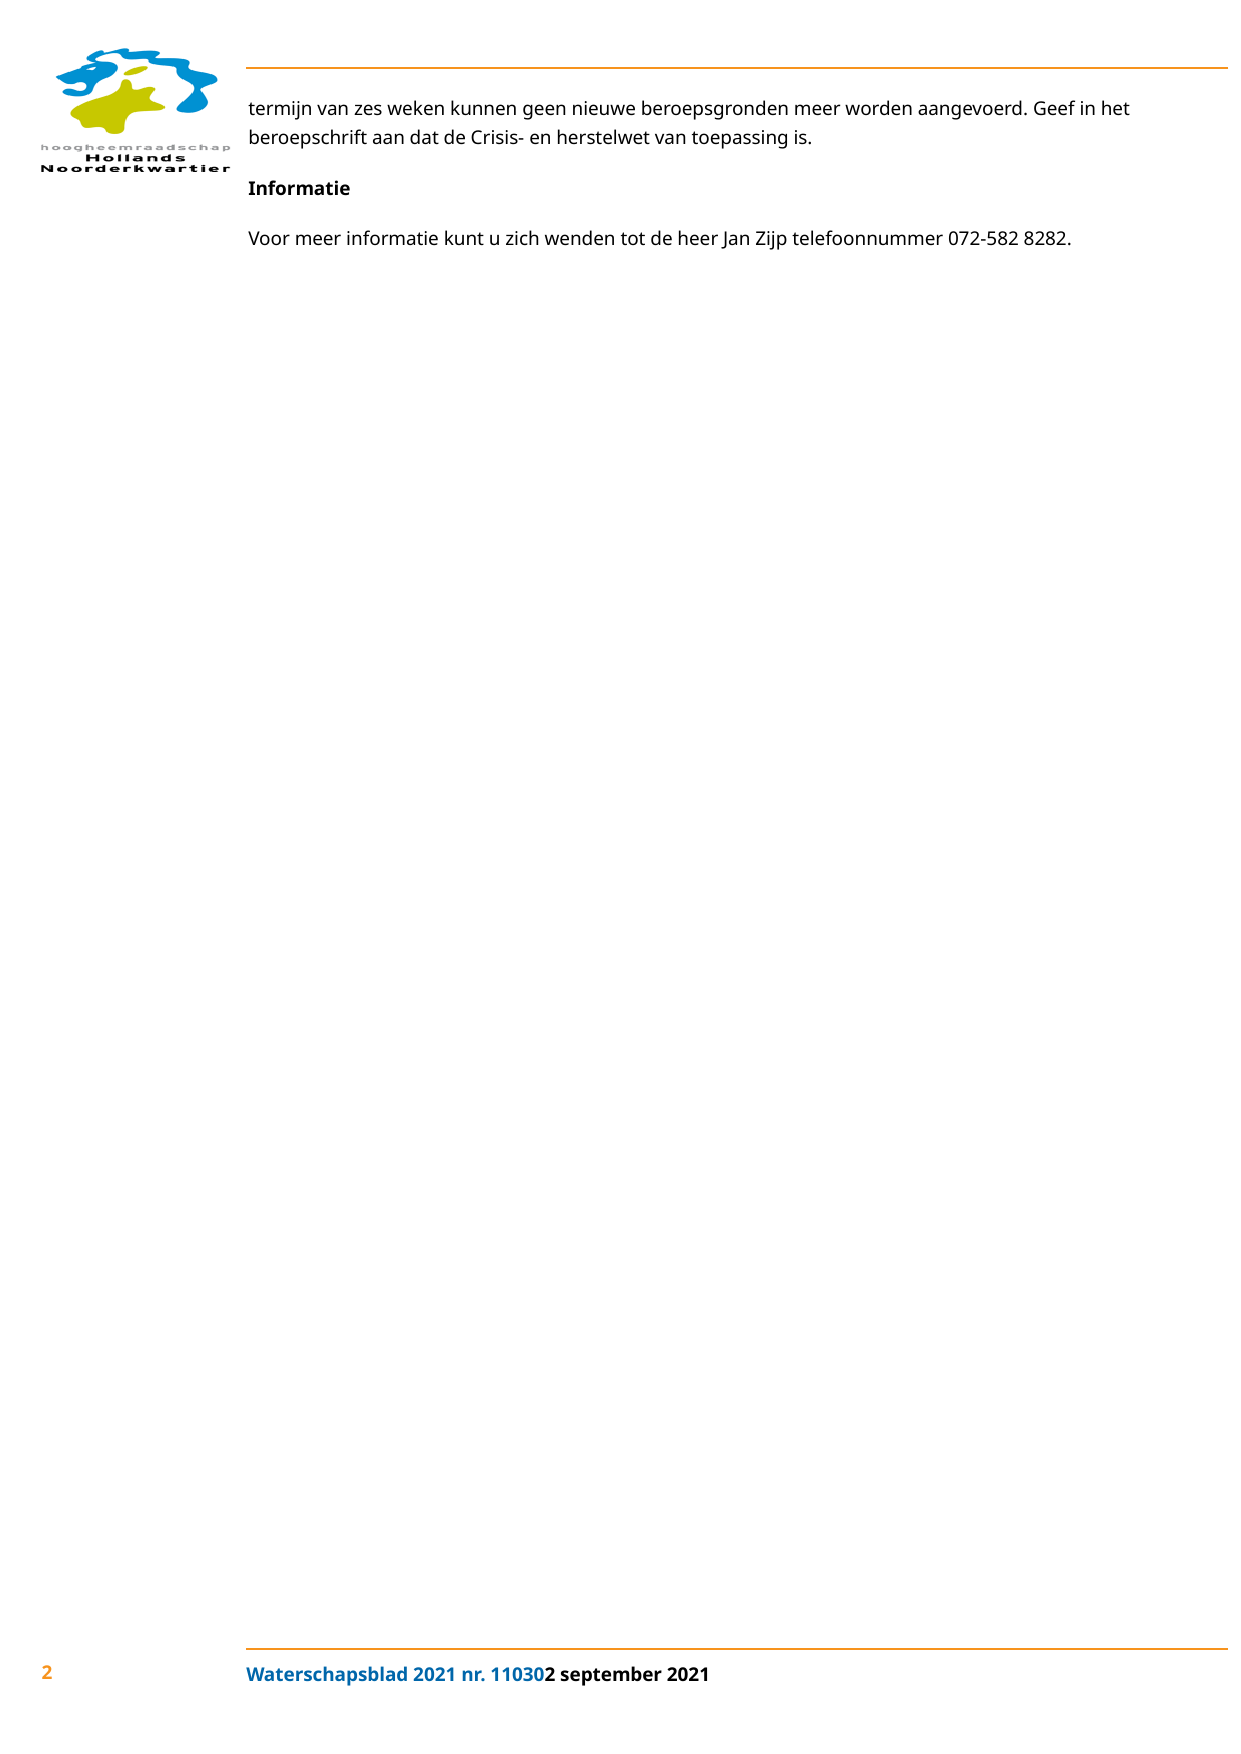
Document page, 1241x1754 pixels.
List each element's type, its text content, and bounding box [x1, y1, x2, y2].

text Informatie [248, 175, 1152, 201]
text termijn van zes weken kunnen geen nieuwe beroepsgronden meer worden aangevoerd. Geef in het beroepschrift aan dat de Crisis- en herstelwet van toepassing is. [248, 95, 1152, 150]
picture [41, 47, 231, 172]
text Voor meer informatie kunt u zich wenden tot de heer Jan Zijp telefoonnummer 072-582 8282. [248, 225, 1152, 251]
